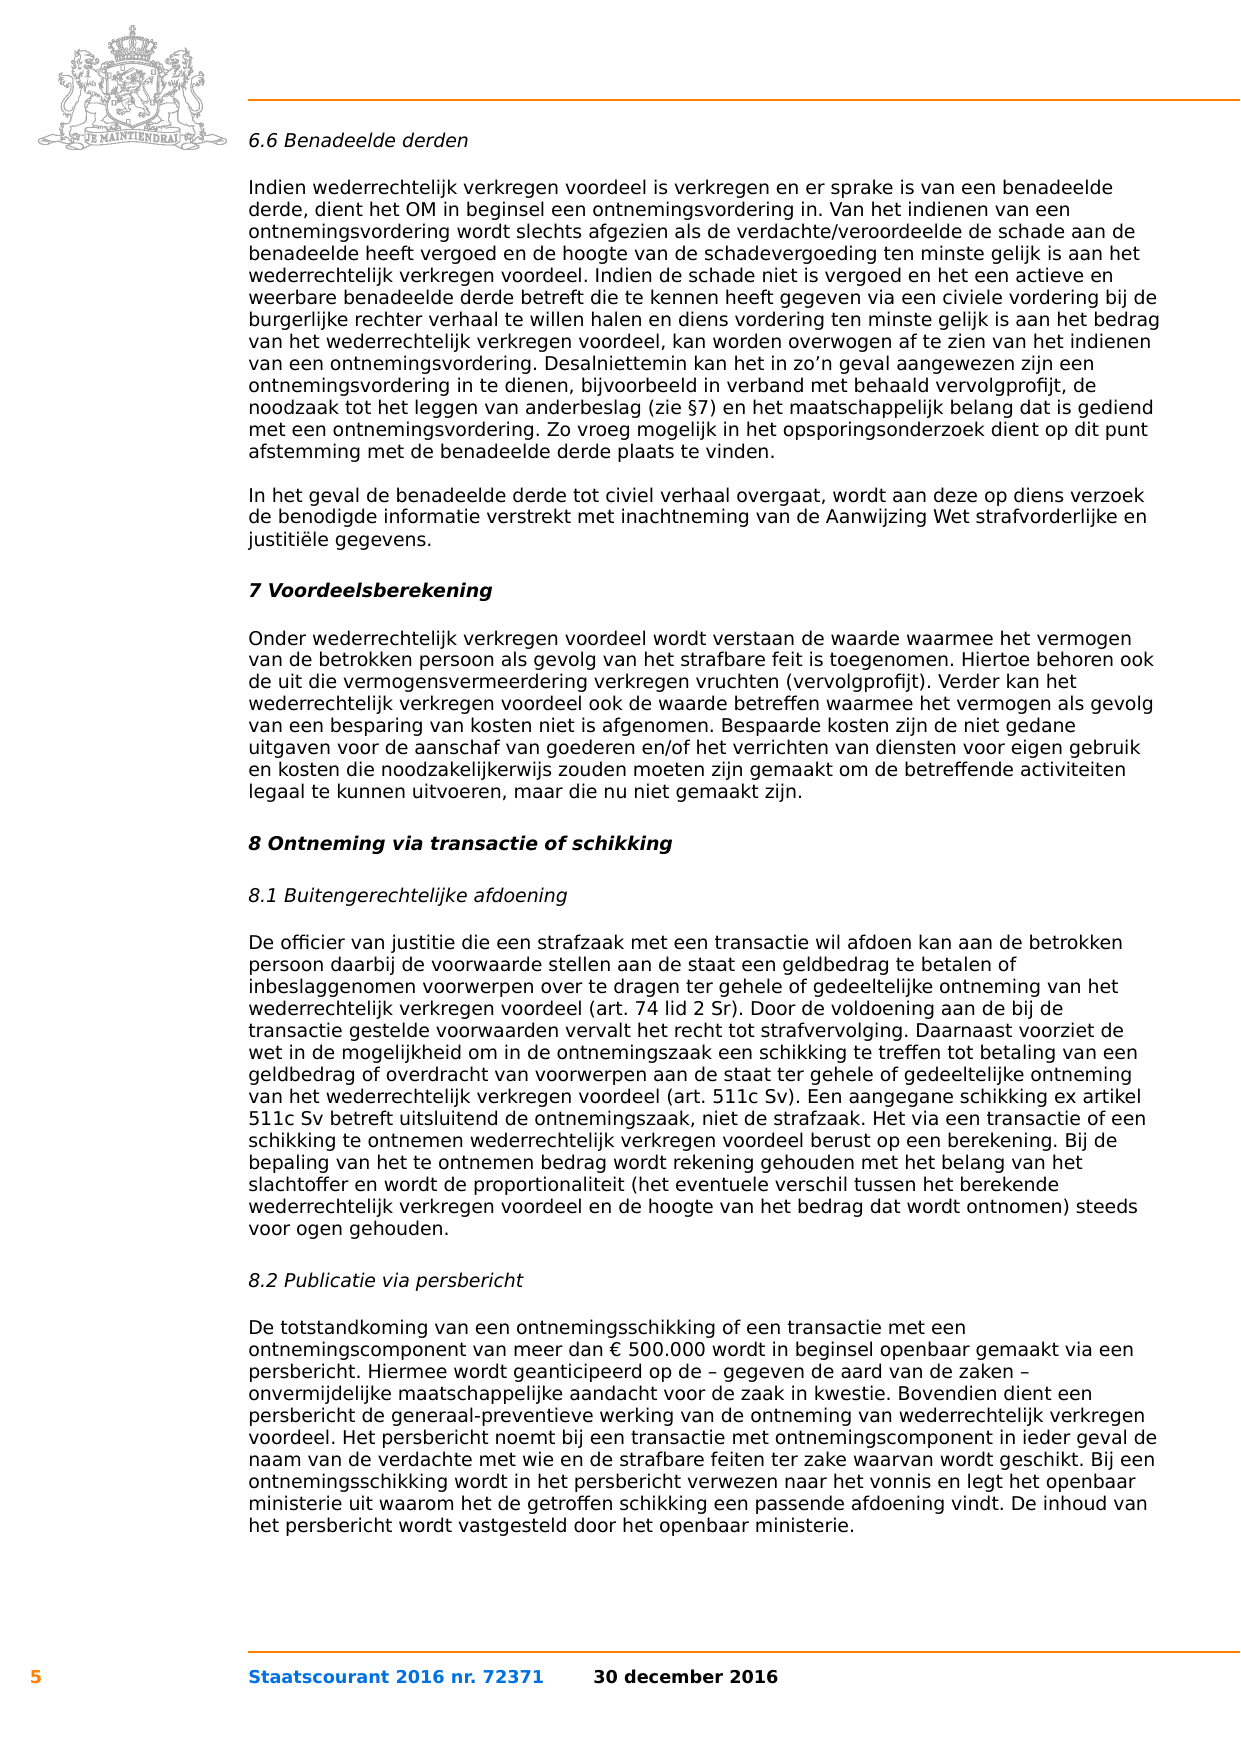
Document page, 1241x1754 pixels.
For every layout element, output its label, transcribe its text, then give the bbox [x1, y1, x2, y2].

text In het geval de benadeelde derde tot civiel verhaal overgaat, wordt aan deze op diens verzoek de benodigde informatie verstrekt met inachtneming van de Aanwijzing Wet strafvorderlijke en justitiële gegevens. [248, 484, 1163, 550]
subtitle 6.6 Benadeelde derden [248, 130, 1163, 152]
subtitle 8.2 Publicatie via persbericht [248, 1270, 1163, 1292]
subtitle 8 Ontneming via transactie of schikking [248, 833, 1163, 855]
subtitle 7 Voordeelsberekening [248, 580, 1163, 602]
text Onder wederrechtelijk verkregen voordeel wordt verstaan de waarde waarmee het vermogen van de betrokken persoon als gevolg van het strafbare feit is toegenomen. Hiertoe behoren ook de uit die vermogensvermeerdering verkregen vruchten (vervolgprofijt). Verder kan het wederrechtelijk verkregen voordeel ook de waarde betreffen waarmee het vermogen als gevolg van een besparing van kosten niet is afgenomen. Bespaarde kosten zijn de niet gedane uitgaven voor de aanschaf van goederen en/of het verrichten van diensten voor eigen gebruik en kosten die noodzakelijkerwijs zouden moeten zijn gemaakt om de betreffende activiteiten legaal te kunnen uitvoeren, maar die nu niet gemaakt zijn. [248, 627, 1163, 803]
picture [38, 25, 227, 150]
text Indien wederrechtelijk verkregen voordeel is verkregen en er sprake is van een benadeelde derde, dient het OM in beginsel een ontnemingsvordering in. Van het indienen van een ontnemingsvordering wordt slechts afgezien als de verdachte/veroordeelde de schade aan de benadeelde heeft vergoed en de hoogte van de schadevergoeding ten minste gelijk is aan het wederrechtelijk verkregen voordeel. Indien de schade niet is vergoed en het een actieve en weerbare benadeelde derde betreft die te kennen heeft gegeven via een civiele vordering bij de burgerlijke rechter verhaal te willen halen en diens vordering ten minste gelijk is aan het bedrag van het wederrechtelijk verkregen voordeel, kan worden overwogen af te zien van het indienen van een ontnemingsvordering. Desalniettemin kan het in zo’n geval aangewezen zijn een ontnemingsvordering in te dienen, bijvoorbeeld in verband met behaald vervolgprofijt, de noodzaak tot het leggen van anderbeslag (zie §7) en het maatschappelijk belang dat is gediend met een ontnemingsvordering. Zo vroeg mogelijk in het opsporingsonderzoek dient op dit punt afstemming met de benadeelde derde plaats te vinden. [248, 177, 1163, 463]
text De totstandkoming van een ontnemingsschikking of een transactie met een ontnemingscomponent van meer dan € 500.000 wordt in beginsel openbaar gemaakt via een persbericht. Hiermee wordt geanticipeerd op de – gegeven de aard van de zaken – onvermijdelijke maatschappelijke aandacht voor de zaak in kwestie. Bovendien dient een persbericht de generaal-preventieve werking van de ontneming van wederrechtelijk verkregen voordeel. Het persbericht noemt bij een transactie met ontnemingscomponent in ieder geval de naam van de verdachte met wie en de strafbare feiten ter zake waarvan wordt geschikt. Bij een ontnemingsschikking wordt in het persbericht verwezen naar het vonnis en legt het openbaar ministerie uit waarom het de getroffen schikking een passende afdoening vindt. De inhoud van het persbericht wordt vastgesteld door het openbaar ministerie. [248, 1317, 1163, 1537]
subtitle 8.1 Buitengerechtelijke afdoening [248, 885, 1163, 907]
text De officier van justitie die een strafzaak met een transactie wil afdoen kan aan de betrokken persoon daarbij de voorwaarde stellen aan de staat een geldbedrag te betalen of inbeslaggenomen voorwerpen over te dragen ter gehele of gedeeltelijke ontneming van het wederrechtelijk verkregen voordeel (art. 74 lid 2 Sr). Door de voldoening aan de bij de transactie gestelde voorwaarden vervalt het recht tot strafvervolging. Daarnaast voorziet de wet in de mogelijkheid om in de ontnemingszaak een schikking te treffen tot betaling van een geldbedrag of overdracht van voorwerpen aan de staat ter gehele of gedeeltelijke ontneming van het wederrechtelijk verkregen voordeel (art. 511c Sv). Een aangegane schikking ex artikel 511c Sv betreft uitsluitend de ontnemingszaak, niet de strafzaak. Het via een transactie of een schikking te ontnemen wederrechtelijk verkregen voordeel berust op een berekening. Bij de bepaling van het te ontnemen bedrag wordt rekening gehouden met het belang van het slachtoffer en wordt de proportionaliteit (het eventuele verschil tussen het berekende wederrechtelijk verkregen voordeel en de hoogte van het bedrag dat wordt ontnomen) steeds voor ogen gehouden. [248, 932, 1163, 1240]
